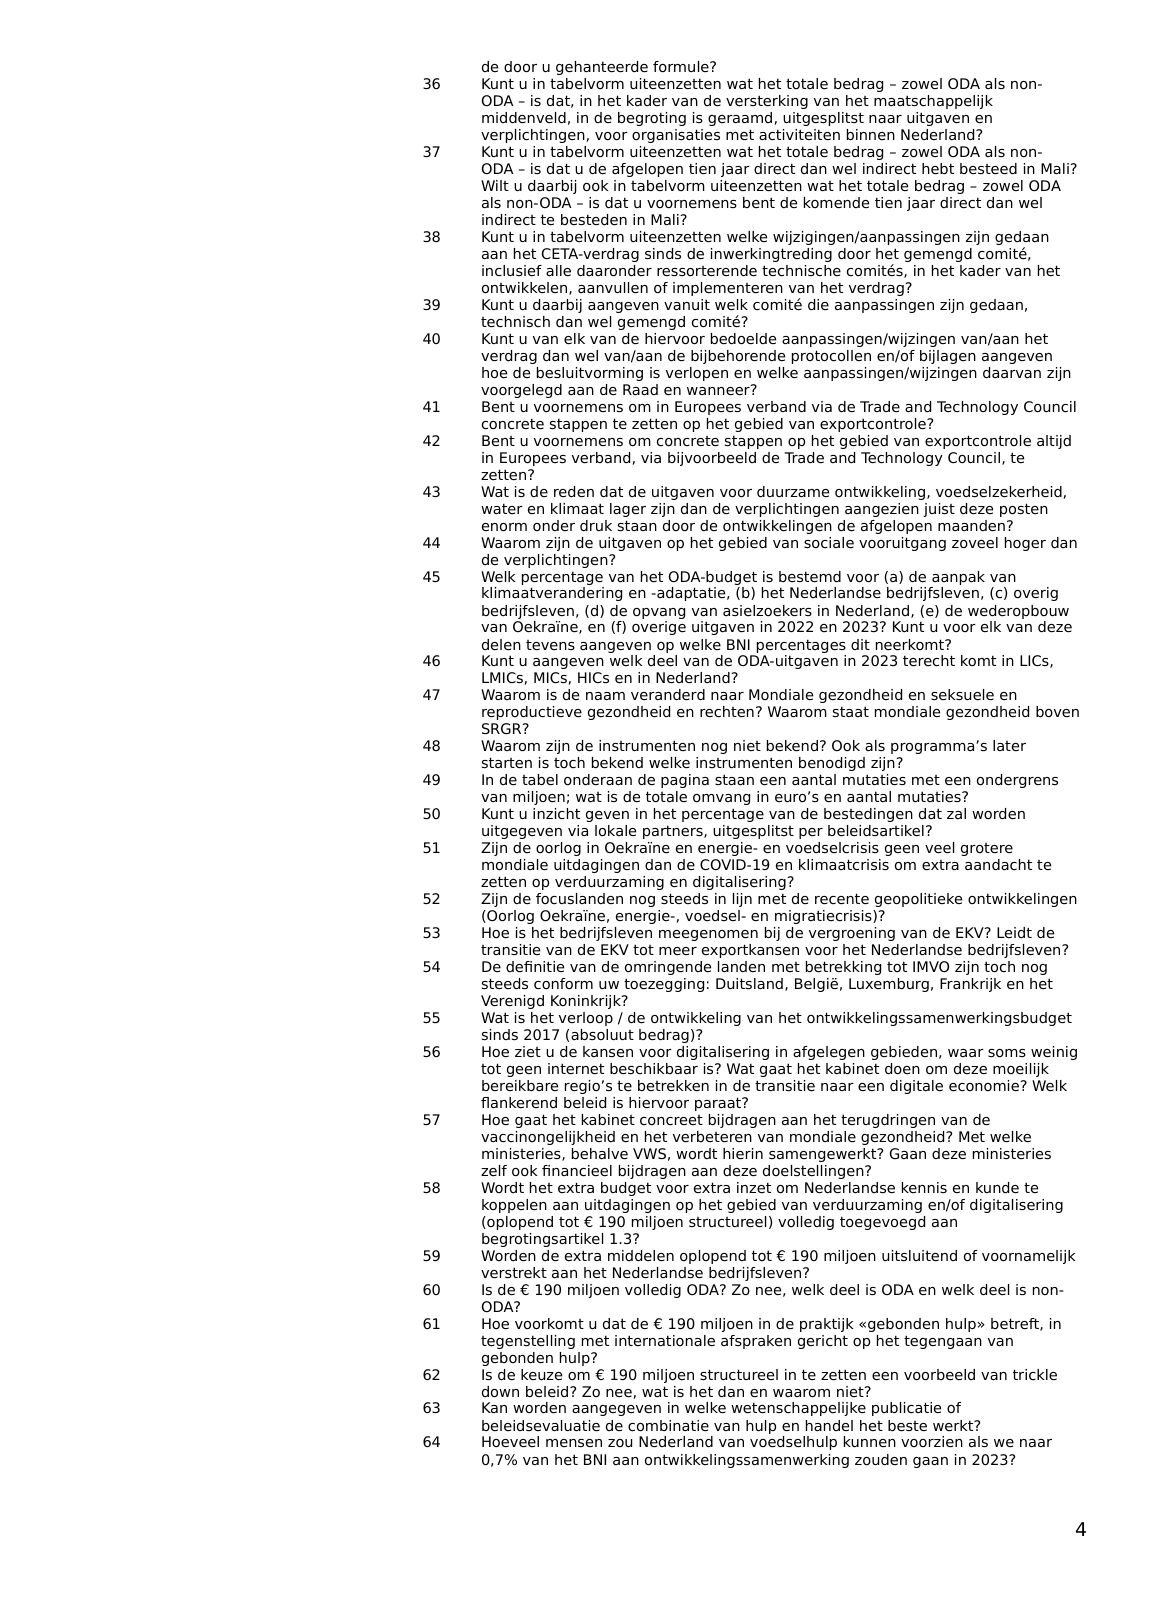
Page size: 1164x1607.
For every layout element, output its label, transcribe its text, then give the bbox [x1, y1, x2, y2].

table_cell Hoe is het bedrijfsleven meegenomen bij de vergroening van de EKV? Leidt de transitie van de EKV tot meer exportkansen voor het Nederlandse bedrijfsleven? [475, 925, 1087, 959]
table_cell 51 [422, 840, 475, 891]
table_cell [422, 59, 475, 76]
table_cell 55 [422, 1010, 475, 1044]
table_cell 52 [422, 891, 475, 925]
table_cell Waarom is de naam veranderd naar Mondiale gezondheid en seksuele en reproductieve gezondheid en rechten? Waarom staat mondiale gezondheid boven SRGR? [475, 687, 1087, 738]
table_cell 38 [422, 229, 475, 297]
table_cell 46 [422, 653, 475, 687]
table_cell 41 [422, 399, 475, 433]
table_cell 43 [422, 484, 475, 534]
table_cell Hoe voorkomt u dat de € 190 miljoen in de praktijk «gebonden hulp» betreft, in tegenstelling met internationale afspraken gericht op het tegengaan van gebonden hulp? [475, 1316, 1087, 1366]
table_cell Wat is het verloop / de ontwikkeling van het ontwikkelingssamenwerkingsbudget sinds 2017 (absoluut bedrag)? [475, 1010, 1087, 1044]
table_cell 64 [422, 1434, 475, 1468]
table_cell 37 [422, 144, 475, 229]
table_cell 48 [422, 738, 475, 772]
table_cell 44 [422, 535, 475, 568]
table_cell 62 [422, 1366, 475, 1400]
table_cell Kunt u in tabelvorm uiteenzetten wat het totale bedrag – zowel ODA als non-ODA – is dat u de afgelopen tien jaar direct dan wel indirect hebt besteed in Mali? Wilt u daarbij ook in tabelvorm uiteenzetten wat het totale bedrag – zowel ODA als non-ODA – is dat u voornemens bent de komende tien jaar direct dan wel indirect te besteden in Mali? [475, 144, 1087, 229]
table_cell 63 [422, 1400, 475, 1434]
table_cell 57 [422, 1112, 475, 1180]
table_cell Wat is de reden dat de uitgaven voor duurzame ontwikkeling, voedselzekerheid, water en klimaat lager zijn dan de verplichtingen aangezien juist deze posten enorm onder druk staan door de ontwikkelingen de afgelopen maanden? [475, 484, 1087, 534]
table_cell Zijn de focuslanden nog steeds in lijn met de recente geopolitieke ontwikkelingen (Oorlog Oekraïne, energie-, voedsel- en migratiecrisis)? [475, 891, 1087, 925]
table_cell In de tabel onderaan de pagina staan een aantal mutaties met een ondergrens van miljoen; wat is de totale omvang in euro’s en aantal mutaties? [475, 772, 1087, 806]
table_cell Worden de extra middelen oplopend tot € 190 miljoen uitsluitend of voornamelijk verstrekt aan het Nederlandse bedrijfsleven? [475, 1248, 1087, 1282]
table_cell 60 [422, 1282, 475, 1316]
table_cell 42 [422, 433, 475, 483]
table_cell 59 [422, 1248, 475, 1282]
table_cell Hoe ziet u de kansen voor digitalisering in afgelegen gebieden, waar soms weinig tot geen internet beschikbaar is? Wat gaat het kabinet doen om deze moeilijk bereikbare regio’s te betrekken in de transitie naar een digitale economie? Welk flankerend beleid is hiervoor paraat? [475, 1044, 1087, 1112]
table_cell 49 [422, 772, 475, 806]
table_cell Bent u voornemens om concrete stappen op het gebied van exportcontrole altijd in Europees verband, via bijvoorbeeld de Trade and Technology Council, te zetten? [475, 433, 1087, 483]
table_cell Hoe gaat het kabinet concreet bijdragen aan het terugdringen van de vaccinongelijkheid en het verbeteren van mondiale gezondheid? Met welke ministeries, behalve VWS, wordt hierin samengewerkt? Gaan deze ministeries zelf ook financieel bijdragen aan deze doelstellingen? [475, 1112, 1087, 1180]
table_cell 50 [422, 806, 475, 840]
table_cell Waarom zijn de uitgaven op het gebied van sociale vooruitgang zoveel hoger dan de verplichtingen? [475, 535, 1087, 568]
table_cell Kunt u in tabelvorm uiteenzetten welke wijzigingen/aanpassingen zijn gedaan aan het CETA-verdrag sinds de inwerkingtreding door het gemengd comité, inclusief alle daaronder ressorterende technische comités, in het kader van het ontwikkelen, aanvullen of implementeren van het verdrag? [475, 229, 1087, 297]
table_cell de door u gehanteerde formule? [475, 59, 1087, 76]
table_cell 36 [422, 76, 475, 144]
table_cell Kunt u daarbij aangeven vanuit welk comité die aanpassingen zijn gedaan, technisch dan wel gemengd comité? [475, 297, 1087, 331]
table_cell Welk percentage van het ODA-budget is bestemd voor (a) de aanpak van klimaatverandering en -adaptatie, (b) het Nederlandse bedrijfsleven, (c) overig bedrijfsleven, (d) de opvang van asielzoekers in Nederland, (e) de wederopbouw van Oekraïne, en (f) overige uitgaven in 2022 en 2023? Kunt u voor elk van deze delen tevens aangeven op welke BNI percentages dit neerkomt? [475, 569, 1087, 653]
table_cell Wordt het extra budget voor extra inzet om Nederlandse kennis en kunde te koppelen aan uitdagingen op het gebied van verduurzaming en/of digitalisering (oplopend tot € 190 miljoen structureel) volledig toegevoegd aan begrotingsartikel 1.3? [475, 1180, 1087, 1248]
table_cell 39 [422, 297, 475, 331]
table_cell Is de keuze om € 190 miljoen structureel in te zetten een voorbeeld van trickle down beleid? Zo nee, wat is het dan en waarom niet? [475, 1366, 1087, 1400]
table_cell Zijn de oorlog in Oekraïne en energie- en voedselcrisis geen veel grotere mondiale uitdagingen dan de COVID-19 en klimaatcrisis om extra aandacht te zetten op verduurzaming en digitalisering? [475, 840, 1087, 891]
table_cell Kunt u van elk van de hiervoor bedoelde aanpassingen/wijzingen van/aan het verdrag dan wel van/aan de bijbehorende protocollen en/of bijlagen aangeven hoe de besluitvorming is verlopen en welke aanpassingen/wijzingen daarvan zijn voorgelegd aan de Raad en wanneer? [475, 331, 1087, 399]
table_cell 58 [422, 1180, 475, 1248]
table_cell 61 [422, 1316, 475, 1366]
table_cell Is de € 190 miljoen volledig ODA? Zo nee, welk deel is ODA en welk deel is non-ODA? [475, 1282, 1087, 1316]
table_cell 47 [422, 687, 475, 738]
table_cell Kunt u in tabelvorm uiteenzetten wat het totale bedrag – zowel ODA als non-ODA – is dat, in het kader van de versterking van het maatschappelijk middenveld, in de begroting is geraamd, uitgesplitst naar uitgaven en verplichtingen, voor organisaties met activiteiten binnen Nederland? [475, 76, 1087, 144]
table_cell Kunt u aangeven welk deel van de ODA-uitgaven in 2023 terecht komt in LICs, LMICs, MICs, HICs en in Nederland? [475, 653, 1087, 687]
table_cell 40 [422, 331, 475, 399]
table_cell Hoeveel mensen zou Nederland van voedselhulp kunnen voorzien als we naar 0,7% van het BNI aan ontwikkelingssamenwerking zouden gaan in 2023? [475, 1434, 1087, 1468]
table_cell Kunt u inzicht geven in het percentage van de bestedingen dat zal worden uitgegeven via lokale partners, uitgesplitst per beleidsartikel? [475, 806, 1087, 840]
table_cell 53 [422, 925, 475, 959]
table_cell 54 [422, 959, 475, 1010]
table_cell 56 [422, 1044, 475, 1112]
table_cell De definitie van de omringende landen met betrekking tot IMVO zijn toch nog steeds conform uw toezegging: Duitsland, België, Luxemburg, Frankrijk en het Verenigd Koninkrijk? [475, 959, 1087, 1010]
table_cell Bent u voornemens om in Europees verband via de Trade and Technology Council concrete stappen te zetten op het gebied van exportcontrole? [475, 399, 1087, 433]
table_cell Kan worden aangegeven in welke wetenschappelijke publicatie of beleidsevaluatie de combinatie van hulp en handel het beste werkt? [475, 1400, 1087, 1434]
table_cell Waarom zijn de instrumenten nog niet bekend? Ook als programma’s later starten is toch bekend welke instrumenten benodigd zijn? [475, 738, 1087, 772]
table_cell 45 [422, 569, 475, 653]
